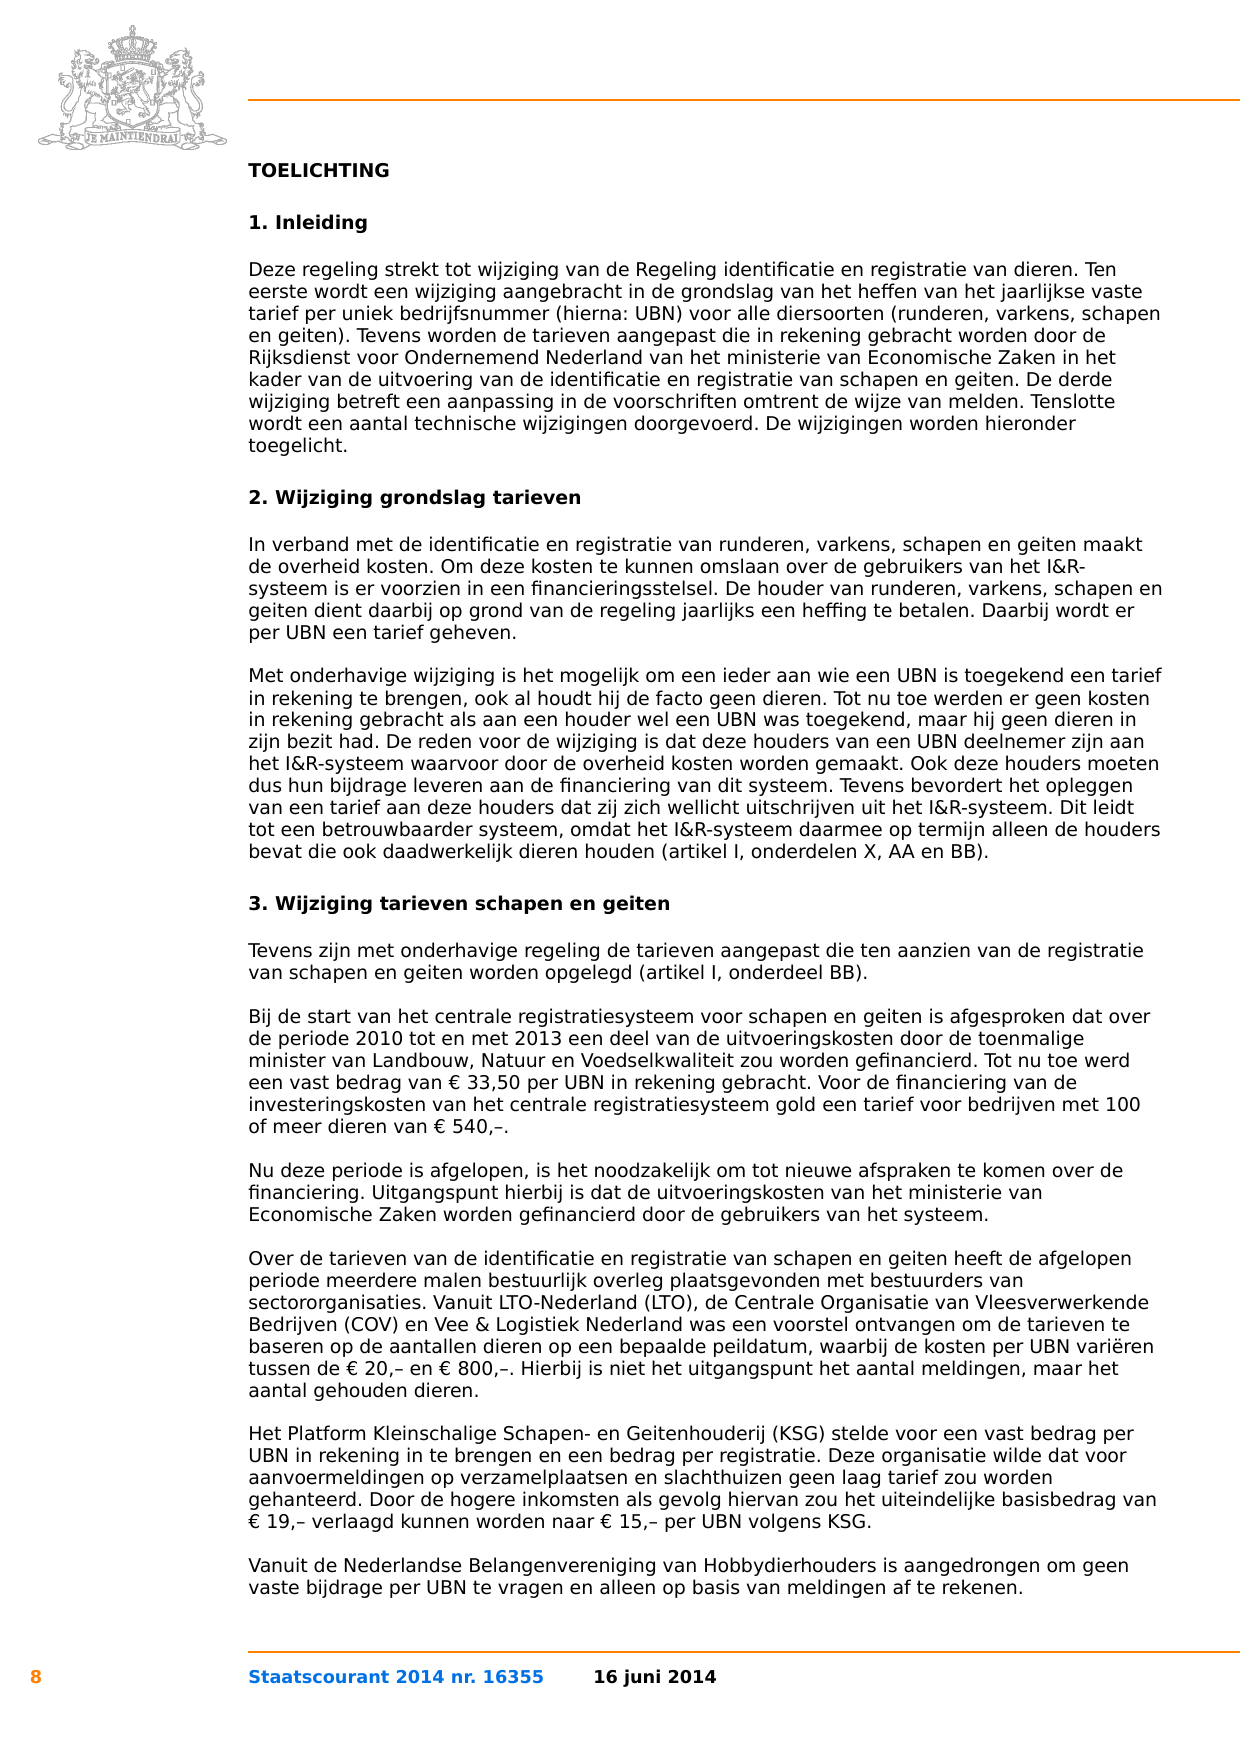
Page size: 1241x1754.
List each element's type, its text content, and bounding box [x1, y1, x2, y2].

text In verband met de identificatie en registratie van runderen, varkens, schapen en geiten maakt de overheid kosten. Om deze kosten te kunnen omslaan over de gebruikers van het I&R-systeem is er voorzien in een financieringsstelsel. De houder van runderen, varkens, schapen en geiten dient daarbij op grond van de regeling jaarlijks een heffing te betalen. Daarbij wordt er per UBN een tarief geheven. [248, 534, 1163, 643]
text Over de tarieven van de identificatie en registratie van schapen en geiten heeft de afgelopen periode meerdere malen bestuurlijk overleg plaatsgevonden met bestuurders van sectororganisaties. Vanuit LTO-Nederland (LTO), de Centrale Organisatie van Vleesverwerkende Bedrijven (COV) en Vee & Logistiek Nederland was een voorstel ontvangen om de tarieven te baseren op de aantallen dieren op een bepaalde peildatum, waarbij de kosten per UBN variëren tussen de € 20,– en € 800,–. Hierbij is niet het uitgangspunt het aantal meldingen, maar het aantal gehouden dieren. [248, 1248, 1163, 1401]
picture [38, 25, 227, 150]
text Met onderhavige wijziging is het mogelijk om een ieder aan wie een UBN is toegekend een tarief in rekening te brengen, ook al houdt hij de facto geen dieren. Tot nu toe werden er geen kosten in rekening gebracht als aan een houder wel een UBN was toegekend, maar hij geen dieren in zijn bezit had. De reden voor de wijziging is dat deze houders van een UBN deelnemer zijn aan het I&R-systeem waarvoor door de overheid kosten worden gemaakt. Ook deze houders moeten dus hun bijdrage leveren aan de financiering van dit systeem. Tevens bevordert het opleggen van een tarief aan deze houders dat zij zich wellicht uitschrijven uit het I&R-systeem. Dit leidt tot een betrouwbaarder systeem, omdat het I&R-systeem daarmee op termijn alleen de houders bevat die ook daadwerkelijk dieren houden (artikel I, onderdelen X, AA en BB). [248, 665, 1163, 863]
subtitle 3. Wijziging tarieven schapen en geiten [248, 893, 1163, 915]
text Bij de start van het centrale registratiesysteem voor schapen en geiten is afgesproken dat over de periode 2010 tot en met 2013 een deel van de uitvoeringskosten door de toenmalige minister van Landbouw, Natuur en Voedselkwaliteit zou worden gefinancierd. Tot nu toe werd een vast bedrag van € 33,50 per UBN in rekening gebracht. Voor de financiering van de investeringskosten van het centrale registratiesysteem gold een tarief voor bedrijven met 100 of meer dieren van € 540,–. [248, 1006, 1163, 1138]
text Deze regeling strekt tot wijziging van de Regeling identificatie en registratie van dieren. Ten eerste wordt een wijziging aangebracht in de grondslag van het heffen van het jaarlijkse vaste tarief per uniek bedrijfsnummer (hierna: UBN) voor alle diersoorten (runderen, varkens, schapen en geiten). Tevens worden de tarieven aangepast die in rekening gebracht worden door de Rijksdienst voor Ondernemend Nederland van het ministerie van Economische Zaken in het kader van de uitvoering van de identificatie en registratie van schapen en geiten. De derde wijziging betreft een aanpassing in de voorschriften omtrent de wijze van melden. Tenslotte wordt een aantal technische wijzigingen doorgevoerd. De wijzigingen worden hieronder toegelicht. [248, 259, 1163, 457]
subtitle 2. Wijziging grondslag tarieven [248, 487, 1163, 509]
text Vanuit de Nederlandse Belangenvereniging van Hobbydierhouders is aangedrongen om geen vaste bijdrage per UBN te vragen en alleen op basis van meldingen af te rekenen. [248, 1555, 1163, 1599]
text Het Platform Kleinschalige Schapen- en Geitenhouderij (KSG) stelde voor een vast bedrag per UBN in rekening in te brengen en een bedrag per registratie. Deze organisatie wilde dat voor aanvoermeldingen op verzamelplaatsen en slachthuizen geen laag tarief zou worden gehanteerd. Door de hogere inkomsten als gevolg hiervan zou het uiteindelijke basisbedrag van € 19,– verlaagd kunnen worden naar € 15,– per UBN volgens KSG. [248, 1423, 1163, 1533]
text Tevens zijn met onderhavige regeling de tarieven aangepast die ten aanzien van de registratie van schapen en geiten worden opgelegd (artikel I, onderdeel BB). [248, 940, 1163, 984]
text Nu deze periode is afgelopen, is het noodzakelijk om tot nieuwe afspraken te komen over de financiering. Uitgangspunt hierbij is dat de uitvoeringskosten van het ministerie van Economische Zaken worden gefinancierd door de gebruikers van het systeem. [248, 1160, 1163, 1226]
subtitle 1. Inleiding [248, 212, 1163, 234]
subtitle TOELICHTING [248, 160, 1163, 182]
